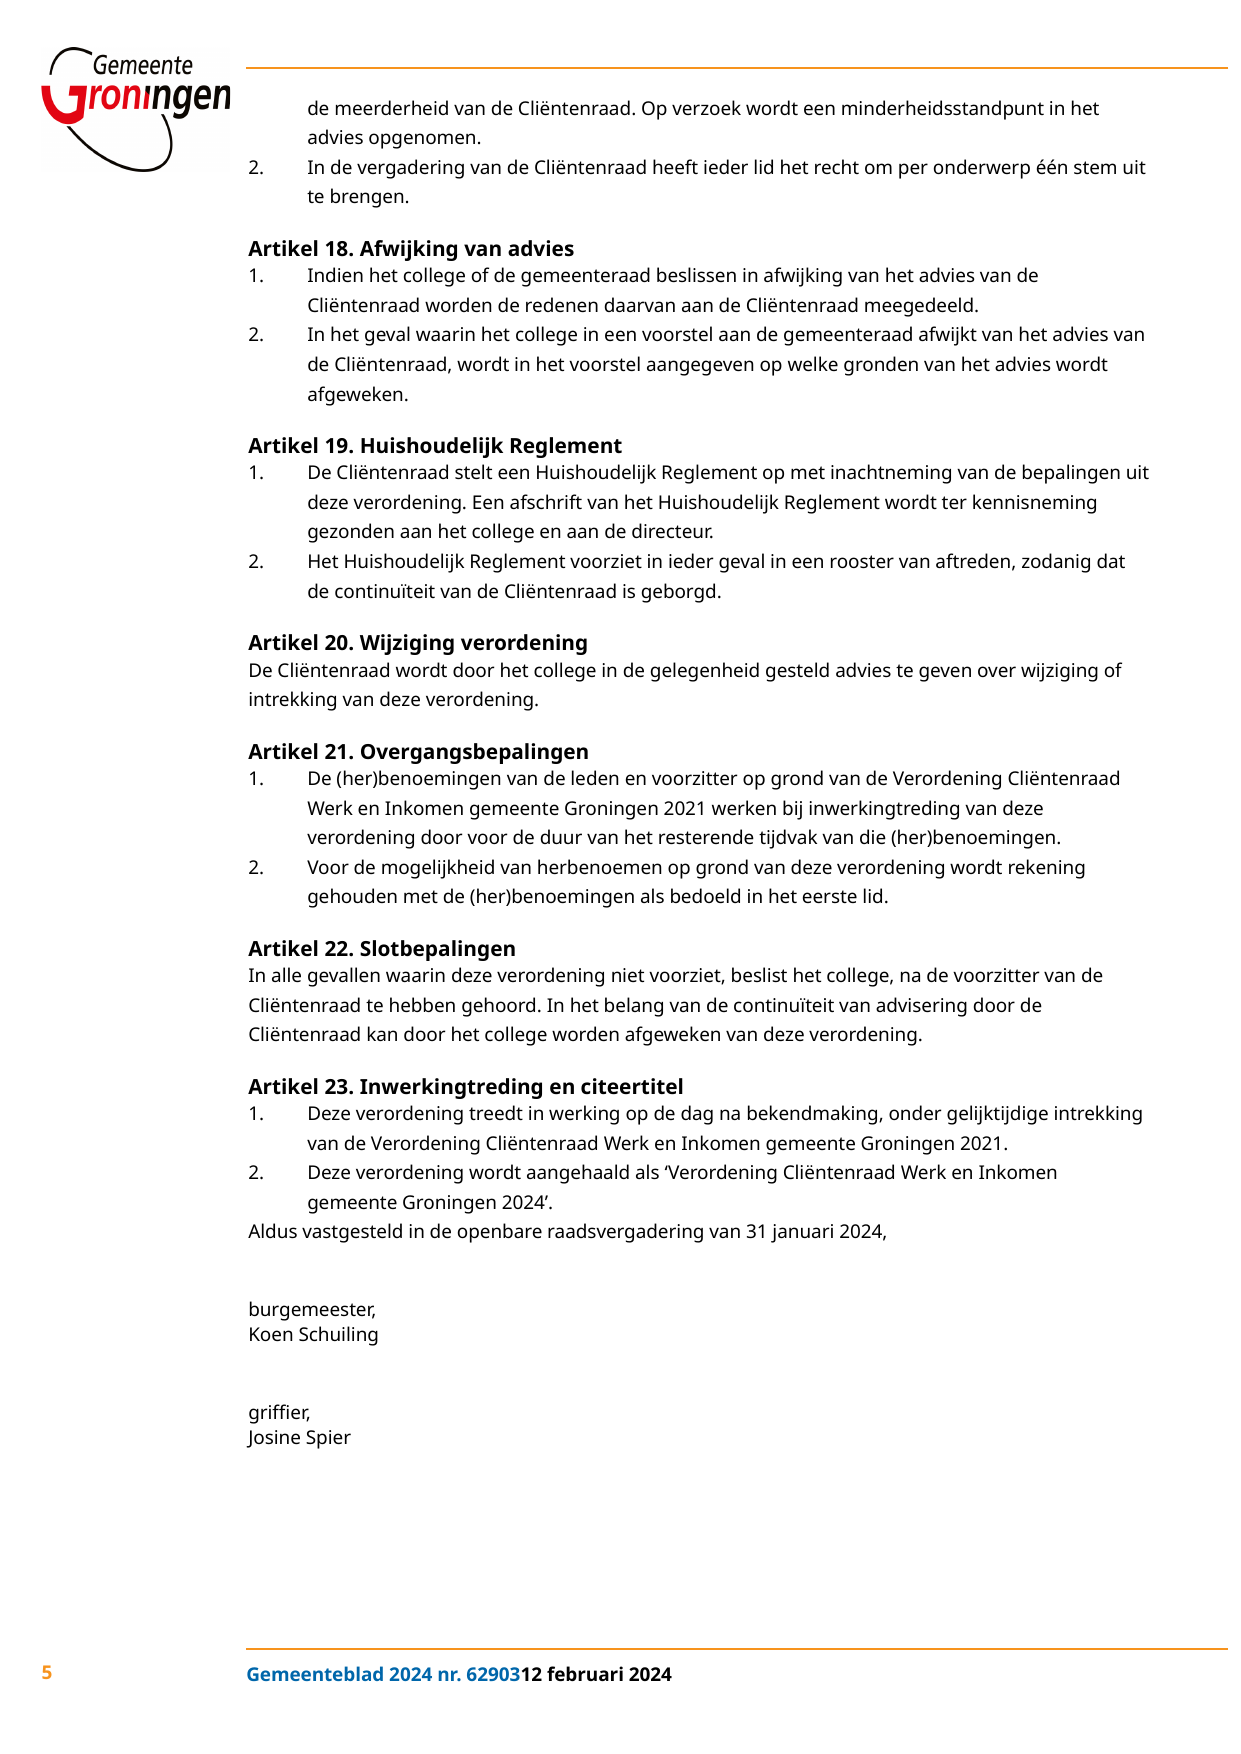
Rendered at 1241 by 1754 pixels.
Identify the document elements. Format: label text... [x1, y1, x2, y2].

text In alle gevallen waarin deze verordening niet voorziet, beslist het college, na de voorzitter van de Cliëntenraad te hebben gehoord. In het belang van de continuïteit van advisering door de Cliëntenraad kan door het college worden afgeweken van deze verordening. [248, 962, 1152, 1047]
text De Cliëntenraad wordt door het college in de gelegenheid gesteld advies te geven over wijziging of intrekking van deze verordening. [248, 657, 1152, 712]
text burgemeester, [248, 1296, 1152, 1322]
list In de vergadering van de Cliëntenraad heeft ieder lid het recht om per onderwerp één stem uit te brengen. [248, 154, 1152, 209]
list De (her)benoemingen van de leden en voorzitter op grond van de Verordening Cliëntenraad Werk en Inkomen gemeente Groningen 2021 werken bij inwerkingtreding van deze verordening door voor de duur van het resterende tijdvak van die (her)benoemingen. [248, 765, 1152, 850]
list Het Huishoudelijk Reglement voorziet in ieder geval in een rooster van aftreden, zodanig dat de continuïteit van de Cliëntenraad is geborgd. [248, 548, 1152, 604]
text griffier, [248, 1399, 1152, 1424]
list De Cliëntenraad stelt een Huishoudelijk Reglement op met inachtneming van de bepalingen uit deze verordening. Een afschrift van het Huishoudelijk Reglement wordt ter kennisneming gezonden aan het college en aan de directeur. [248, 459, 1152, 544]
text Artikel 22. Slotbepalingen [248, 934, 1152, 962]
list In het geval waarin het college in een voorstel aan de gemeenteraad afwijkt van het advies van de Cliëntenraad, wordt in het voorstel aangegeven op welke gronden van het advies wordt afgeweken. [248, 322, 1152, 406]
text Artikel 20. Wijziging verordening [248, 628, 1152, 657]
list de meerderheid van de Cliëntenraad. Op verzoek wordt een minderheidsstandpunt in het advies opgenomen. [248, 95, 1152, 150]
text Artikel 18. Afwijking van advies [248, 234, 1152, 262]
list Deze verordening wordt aangehaald als ‘Verordening Cliëntenraad Werk en Inkomen gemeente Groningen 2024’. [248, 1159, 1152, 1215]
text Artikel 23. Inwerkingtreding en citeertitel [248, 1072, 1152, 1100]
list Indien het college of de gemeenteraad beslissen in afwijking van het advies van de Cliëntenraad worden de redenen daarvan aan de Cliëntenraad meegedeeld. [248, 262, 1152, 318]
text Aldus vastgesteld in de openbare raadsvergadering van 31 januari 2024, [248, 1219, 1152, 1244]
text Artikel 19. Huishoudelijk Reglement [248, 431, 1152, 459]
picture [41, 47, 231, 172]
list Deze verordening treedt in werking op de dag na bekendmaking, onder gelijktijdige intrekking van de Verordening Cliëntenraad Werk en Inkomen gemeente Groningen 2021. [248, 1100, 1152, 1156]
text Josine Spier [248, 1424, 1152, 1450]
list Voor de mogelijkheid van herbenoemen op grond van deze verordening wordt rekening gehouden met de (her)benoemingen als bedoeld in het eerste lid. [248, 854, 1152, 909]
text Artikel 21. Overgangsbepalingen [248, 737, 1152, 765]
text Koen Schuiling [248, 1322, 1152, 1347]
